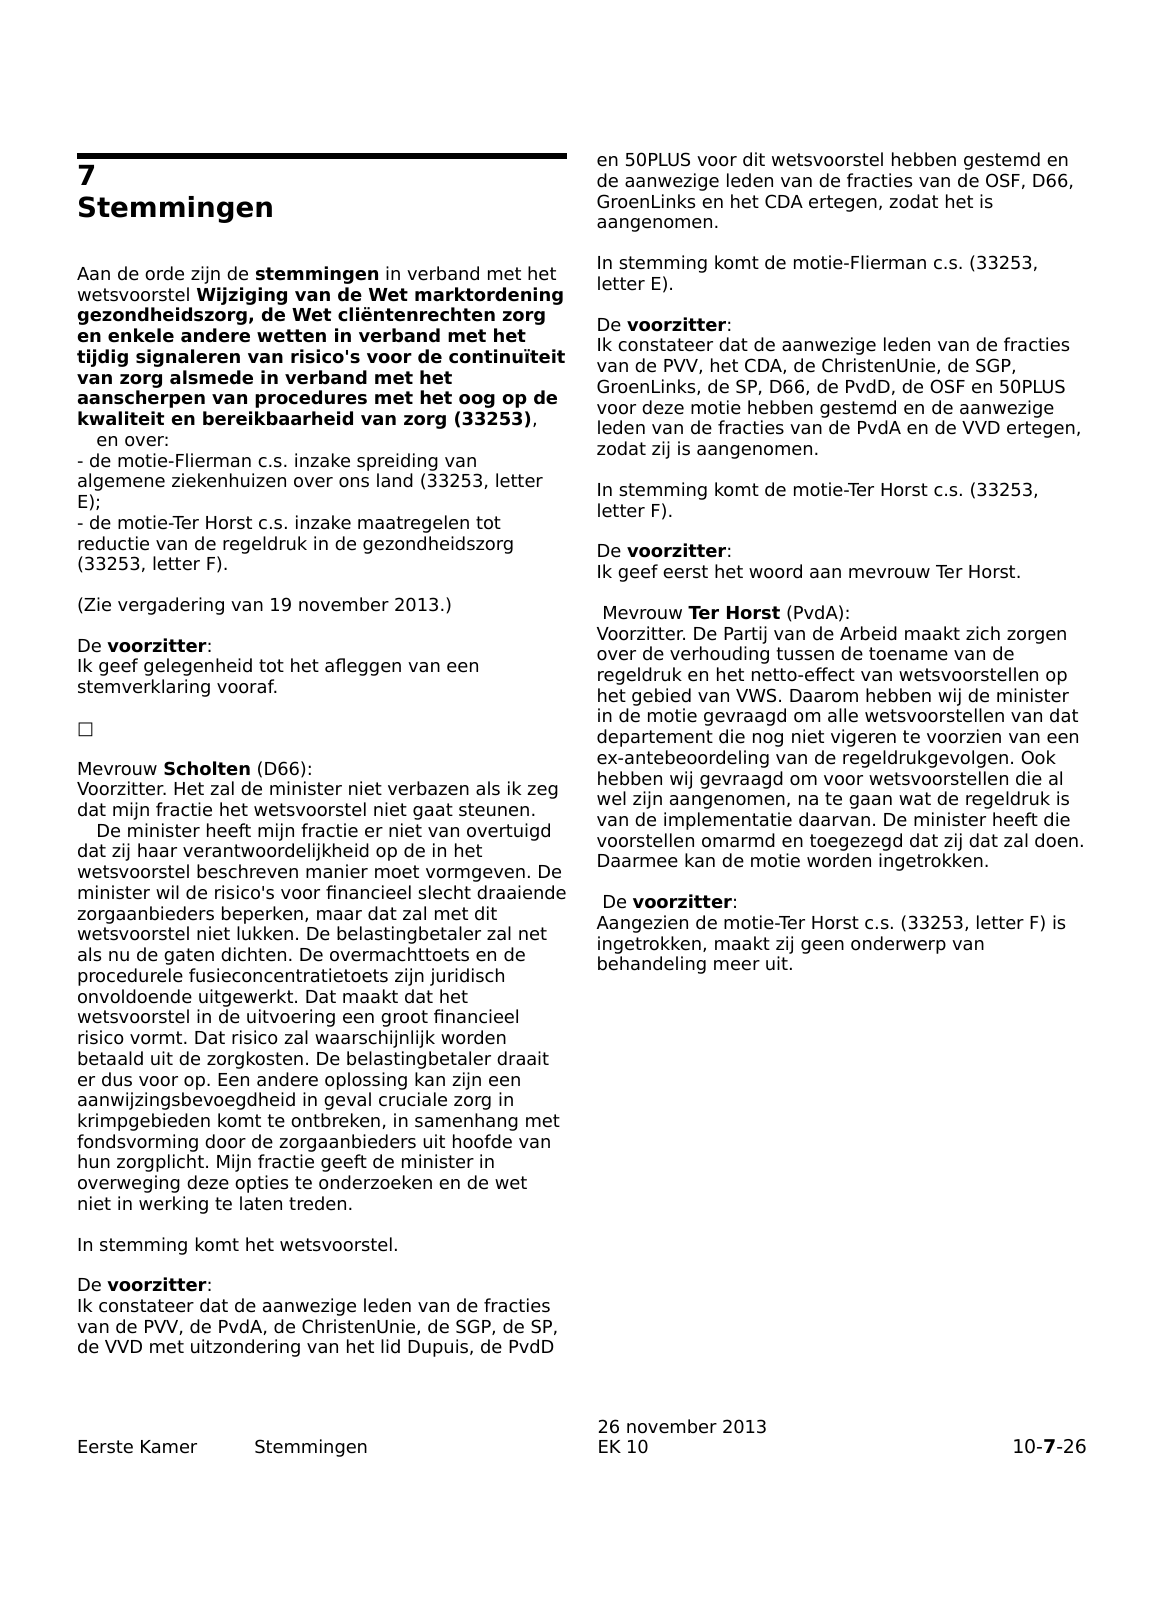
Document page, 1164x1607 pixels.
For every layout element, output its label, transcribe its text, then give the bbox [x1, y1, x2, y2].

text In stemming komt de motie-Ter Horst c.s. (33253, letter F). [596, 480, 1087, 521]
text Ik geef eerst het woord aan mevrouw Ter Horst. [596, 562, 1087, 583]
text en over: [77, 430, 567, 450]
text Voorzitter. De Partij van de Arbeid maakt zich zorgen over de verhouding tussen de toename van de regeldruk en het netto-effect van wetsvoorstellen op het gebied van VWS. Daarom hebben wij de minister in de motie gevraagd om alle wetsvoorstellen van dat departement die nog niet vigeren te voorzien van een ex-antebeoordeling van de regeldrukgevolgen. Ook hebben wij gevraagd om voor wetsvoorstellen die al wel zijn aangenomen, na te gaan wat de regeldruk is van de implementatie daarvan. De minister heeft die voorstellen omarmd en toegezegd dat zij dat zal doen. Daarmee kan de motie worden ingetrokken. [596, 623, 1087, 872]
text (Zie vergadering van 19 november 2013.) [77, 595, 567, 616]
text In stemming komt de motie-Flierman c.s. (33253, letter E). [596, 253, 1087, 294]
text Mevrouw Scholten (D66): [77, 758, 567, 779]
text Aan de orde zijn de stemmingen in verband met het wetsvoorstel Wijziging van de Wet marktordening gezondheidszorg, de Wet cliëntenrechten zorg en enkele andere wetten in verband met het tijdig signaleren van risico's voor de continuïteit van zorg alsmede in verband met het aanscherpen van procedures met het oog op de kwaliteit en bereikbaarheid van zorg (33253), [77, 264, 567, 430]
text - de motie-Ter Horst c.s. inzake maatregelen tot reductie van de regeldruk in de gezondheidszorg (33253, letter F). [77, 513, 567, 575]
title 7 Stemmingen [77, 159, 567, 224]
text De voorzitter: [77, 1275, 567, 1296]
text □ [77, 718, 567, 738]
text De voorzitter: [77, 636, 567, 656]
text De voorzitter: [596, 541, 1087, 562]
text De minister heeft mijn fractie er niet van overtuigd dat zij haar verantwoordelijkheid op de in het wetsvoorstel beschreven manier moet vormgeven. De minister wil de risico's voor financieel slecht draaiende zorgaanbieders beperken, maar dat zal met dit wetsvoorstel niet lukken. De belastingbetaler zal net als nu de gaten dichten. De overmachttoets en de procedurele fusieconcentratietoets zijn juridisch onvoldoende uitgewerkt. Dat maakt dat het wetsvoorstel in de uitvoering een groot financieel risico vormt. Dat risico zal waarschijnlijk worden betaald uit de zorgkosten. De belastingbetaler draait er dus voor op. Een andere oplossing kan zijn een aanwijzingsbevoegdheid in geval cruciale zorg in krimpgebieden komt te ontbreken, in samenhang met fondsvorming door de zorgaanbieders uit hoofde van hun zorgplicht. Mijn fractie geeft de minister in overweging deze opties te onderzoeken en de wet niet in werking te laten treden. [77, 821, 567, 1214]
text - de motie-Flierman c.s. inzake spreiding van algemene ziekenhuizen over ons land (33253, letter E); [77, 450, 567, 513]
text In stemming komt het wetsvoorstel. [77, 1234, 567, 1255]
text Ik constateer dat de aanwezige leden van de fracties van de PVV, het CDA, de ChristenUnie, de SGP, GroenLinks, de SP, D66, de PvdD, de OSF en 50PLUS voor deze motie hebben gestemd en de aanwezige leden van de fracties van de PvdA en de VVD ertegen, zodat zij is aangenomen. [596, 335, 1087, 460]
text Aangezien de motie-Ter Horst c.s. (33253, letter F) is ingetrokken, maakt zij geen onderwerp van behandeling meer uit. [596, 913, 1087, 975]
text Mevrouw Ter Horst (PvdA): [596, 603, 1087, 623]
text De voorzitter: [596, 892, 1087, 913]
text en 50PLUS voor dit wetsvoorstel hebben gestemd en de aanwezige leden van de fracties van de OSF, D66, GroenLinks en het CDA ertegen, zodat het is aangenomen. [596, 150, 1087, 233]
text Voorzitter. Het zal de minister niet verbazen als ik zeg dat mijn fractie het wetsvoorstel niet gaat steunen. [77, 779, 567, 821]
text Ik constateer dat de aanwezige leden van de fracties van de PVV, de PvdA, de ChristenUnie, de SGP, de SP, de VVD met uitzondering van het lid Dupuis, de PvdD [77, 1296, 567, 1358]
text De voorzitter: [596, 314, 1087, 335]
text Ik geef gelegenheid tot het afleggen van een stemverklaring vooraf. [77, 656, 567, 698]
